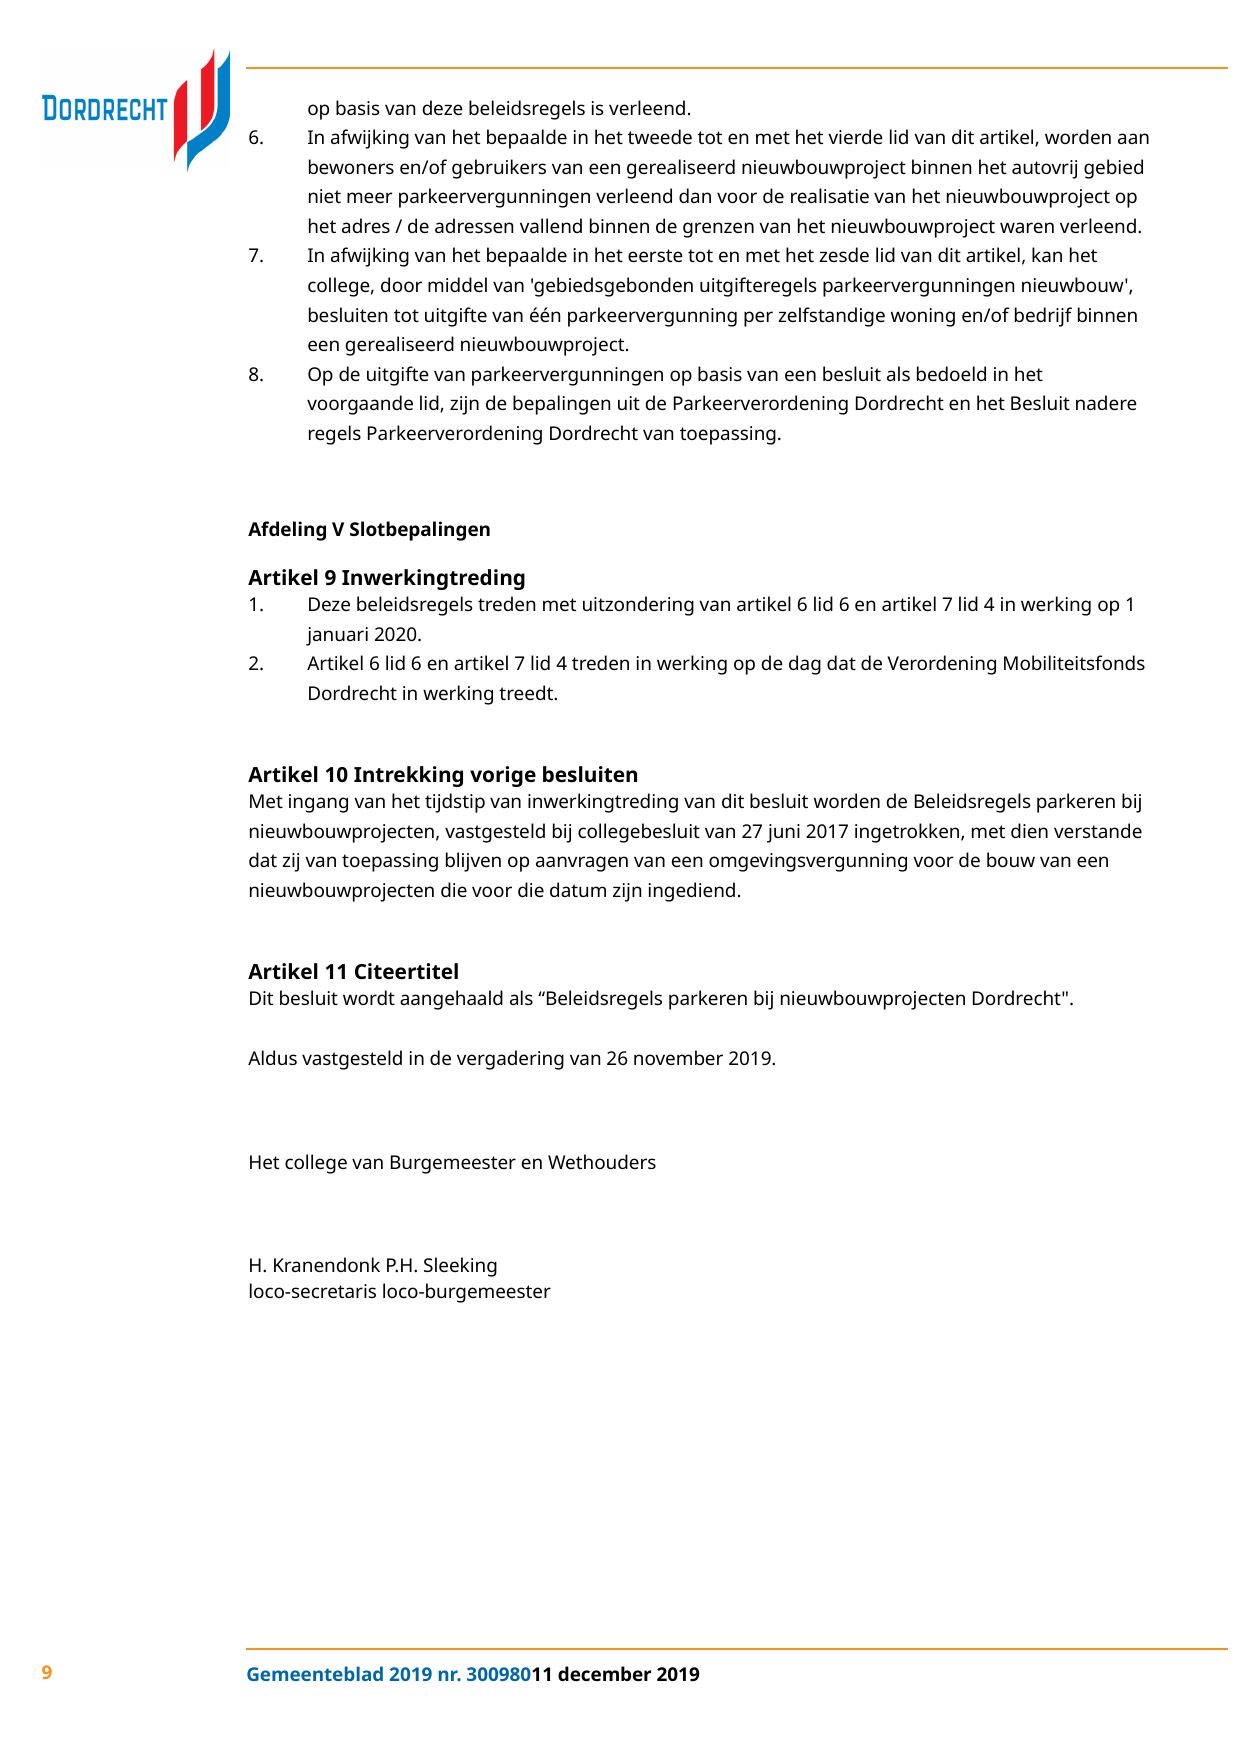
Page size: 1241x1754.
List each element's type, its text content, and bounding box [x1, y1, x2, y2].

list Op de uitgifte van parkeervergunningen op basis van een besluit als bedoeld in het voorgaande lid, zijn de bepalingen uit de Parkeerverordening Dordrecht en het Besluit nadere regels Parkeerverordening Dordrecht van toepassing. [248, 361, 1152, 446]
list Artikel 6 lid 6 en artikel 7 lid 4 treden in werking op de dag dat de Verordening Mobiliteitsfonds Dordrecht in werking treedt. [248, 650, 1152, 706]
text Met ingang van het tijdstip van inwerkingtreding van dit besluit worden de Beleidsregels parkeren bij nieuwbouwprojecten, vastgesteld bij collegebesluit van 27 juni 2017 ingetrokken, met dien verstande dat zij van toepassing blijven op aanvragen van een omgevingsvergunning voor de bouw van een nieuwbouwprojecten die voor die datum zijn ingediend. [248, 788, 1152, 903]
text Dit besluit wordt aangehaald als “Beleidsregels parkeren bij nieuwbouwprojecten Dordrecht". [248, 986, 1152, 1011]
text H. Kranendonk P.H. Sleeking [248, 1252, 1152, 1278]
list Deze beleidsregels treden met uitzondering van artikel 6 lid 6 en artikel 7 lid 4 in werking op 1 januari 2020. [248, 591, 1152, 647]
text loco-secretaris loco-burgemeester [248, 1278, 1152, 1304]
list In afwijking van het bepaalde in het tweede tot en met het vierde lid van dit artikel, worden aan bewoners en/of gebruikers van een gerealiseerd nieuwbouwproject binnen het autovrij gebied niet meer parkeervergunningen verleend dan voor de realisatie van het nieuwbouwproject op het adres / de adressen vallend binnen de grenzen van het nieuwbouwproject waren verleend. [248, 124, 1152, 239]
text Afdeling V Slotbepalingen [248, 516, 1152, 542]
text Aldus vastgesteld in de vergadering van 26 november 2019. [248, 1045, 1152, 1071]
list op basis van deze beleidsregels is verleend. [248, 95, 1152, 121]
text Artikel 10 Intrekking vorige besluiten [248, 760, 1152, 788]
text Het college van Burgemeester en Wethouders [248, 1149, 1152, 1175]
picture [41, 47, 231, 172]
text Artikel 11 Citeertitel [248, 957, 1152, 986]
list In afwijking van het bepaalde in het eerste tot en met het zesde lid van dit artikel, kan het college, door middel van 'gebiedsgebonden uitgifteregels parkeervergunningen nieuwbouw', besluiten tot uitgifte van één parkeervergunning per zelfstandige woning en/of bedrijf binnen een gerealiseerd nieuwbouwproject. [248, 243, 1152, 357]
text Artikel 9 Inwerkingtreding [248, 563, 1152, 591]
